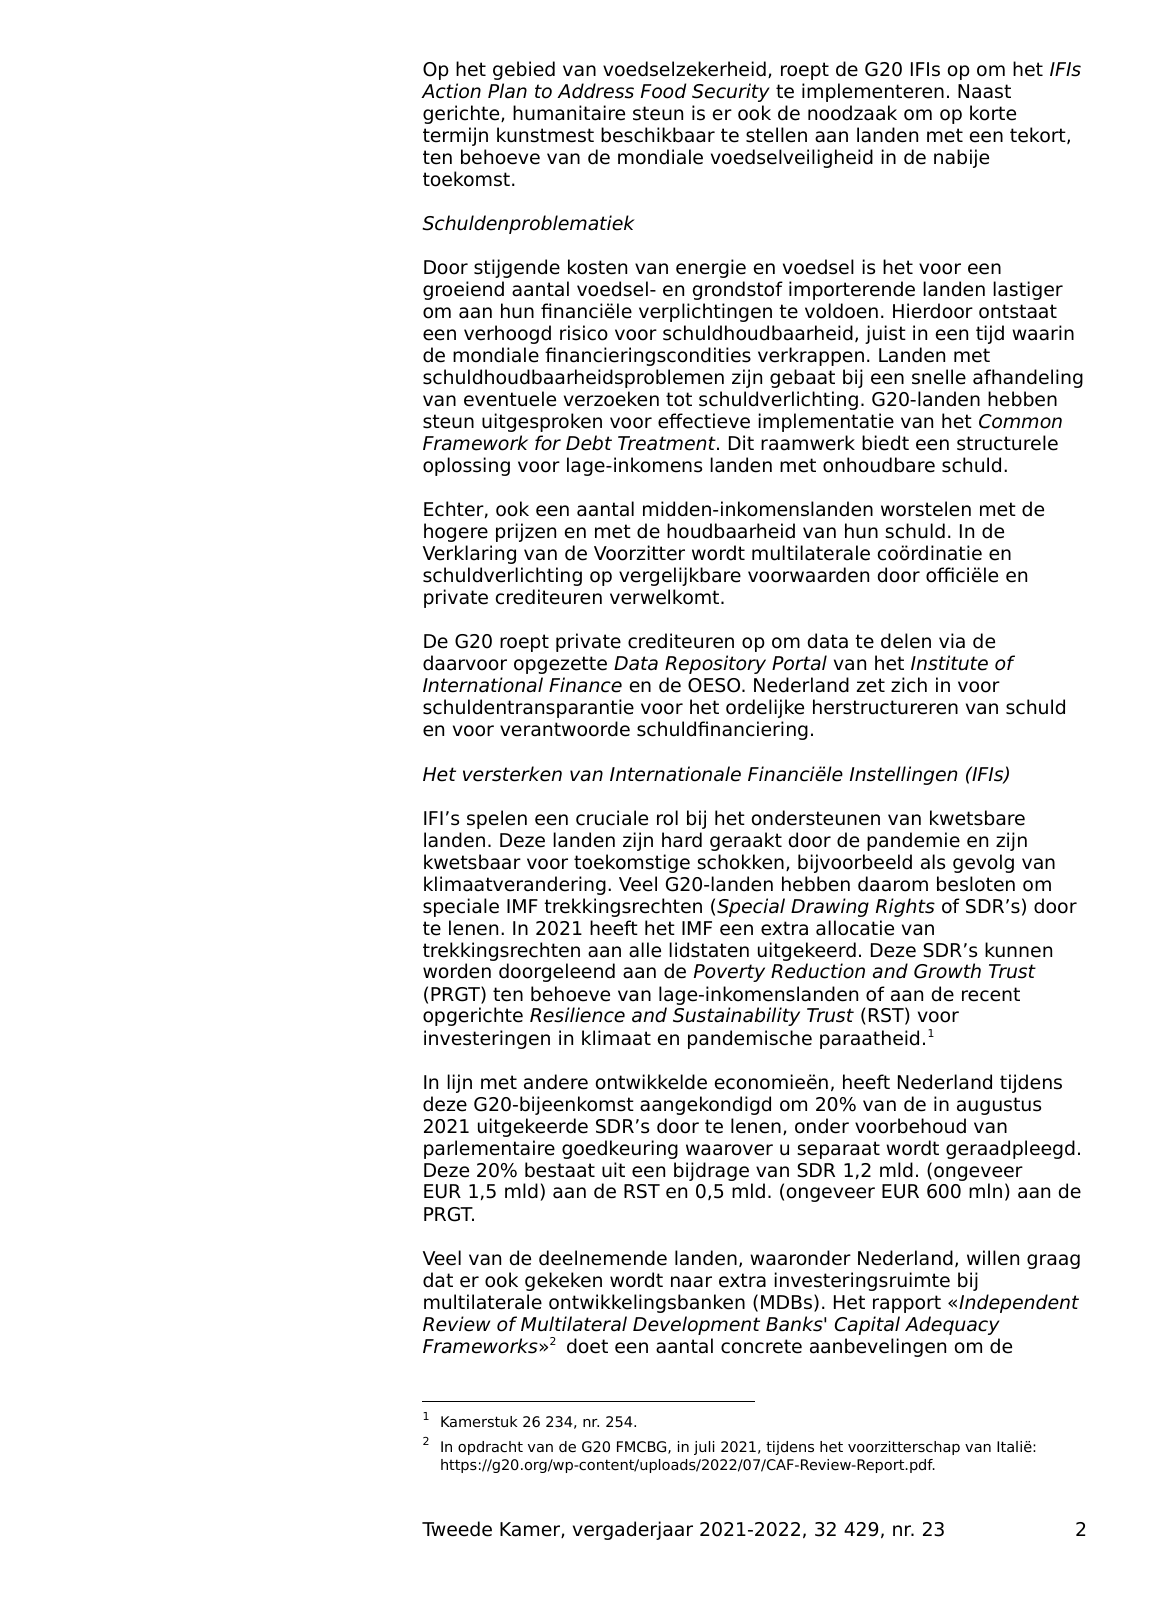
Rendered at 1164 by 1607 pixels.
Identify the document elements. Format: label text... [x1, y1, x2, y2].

text In lijn met andere ontwikkelde economieën, heeft Nederland tijdens deze G20-bijeenkomst aangekondigd om 20% van de in augustus 2021 uitgekeerde SDR’s door te lenen, onder voorbehoud van parlementaire goedkeuring waarover u separaat wordt geraadpleegd. Deze 20% bestaat uit een bijdrage van SDR 1,2 mld. (ongeveer EUR 1,5 mld) aan de RST en 0,5 mld. (ongeveer EUR 600 mln) aan de PRGT. [422, 1072, 1087, 1225]
subtitle Het versterken van Internationale Financiële Instellingen (IFIs) [422, 763, 1087, 785]
text Echter, ook een aantal midden-inkomenslanden worstelen met de hogere prijzen en met de houdbaarheid van hun schuld. In de Verklaring van de Voorzitter wordt multilaterale coördinatie en schuldverlichting op vergelijkbare voorwaarden door officiële en private crediteuren verwelkomt. [422, 499, 1087, 609]
subtitle Schuldenproblematiek [422, 213, 1087, 235]
text Door stijgende kosten van energie en voedsel is het voor een groeiend aantal voedsel- en grondstof importerende landen lastiger om aan hun financiële verplichtingen te voldoen. Hierdoor ontstaat een verhoogd risico voor schuldhoudbaarheid, juist in een tijd waarin de mondiale financieringscondities verkrappen. Landen met schuldhoudbaarheidsproblemen zijn gebaat bij een snelle afhandeling van eventuele verzoeken tot schuldverlichting. G20-landen hebben steun uitgesproken voor effectieve implementatie van het Common Framework for Debt Treatment. Dit raamwerk biedt een structurele oplossing voor lage-inkomens landen met onhoudbare schuld. [422, 257, 1087, 477]
text Op het gebied van voedselzekerheid, roept de G20 IFIs op om het IFIs Action Plan to Address Food Security te implementeren. Naast gerichte, humanitaire steun is er ook de noodzaak om op korte termijn kunstmest beschikbaar te stellen aan landen met een tekort, ten behoeve van de mondiale voedselveiligheid in de nabije toekomst. [422, 59, 1087, 191]
text IFI’s spelen een cruciale rol bij het ondersteunen van kwetsbare landen. Deze landen zijn hard geraakt door de pandemie en zijn kwetsbaar voor toekomstige schokken, bijvoorbeeld als gevolg van klimaatverandering. Veel G20-landen hebben daarom besloten om speciale IMF trekkingsrechten (Special Drawing Rights of SDR’s) door te lenen. In 2021 heeft het IMF een extra allocatie van trekkingsrechten aan alle lidstaten uitgekeerd. Deze SDR’s kunnen worden doorgeleend aan de Poverty Reduction and Growth Trust (PRGT) ten behoeve van lage-inkomenslanden of aan de recent opgerichte Resilience and Sustainability Trust (RST) voor investeringen in klimaat en pandemische paraatheid. [422, 808, 1087, 1049]
text De G20 roept private crediteuren op om data te delen via de daarvoor opgezette Data Repository Portal van het Institute of International Finance en de OESO. Nederland zet zich in voor schuldentransparantie voor het ordelijke herstructureren van schuld en voor verantwoorde schuldfinanciering. [422, 631, 1087, 741]
text Veel van de deelnemende landen, waaronder Nederland, willen graag dat er ook gekeken wordt naar extra investeringsruimte bij multilaterale ontwikkelingsbanken (MDBs). Het rapport «Independent Review of Multilateral Development Banks' Capital Adequacy Frameworks» doet een aantal concrete aanbevelingen om de [422, 1248, 1087, 1357]
text In opdracht van de G20 FMCBG, in juli 2021, tijdens het voorzitterschap van Italië: https://g20.org/wp-content/uploads/2022/07/CAF-Review-Report.pdf. [422, 1435, 1087, 1474]
text Kamerstuk 26 234, nr. 254. [422, 1410, 1087, 1432]
